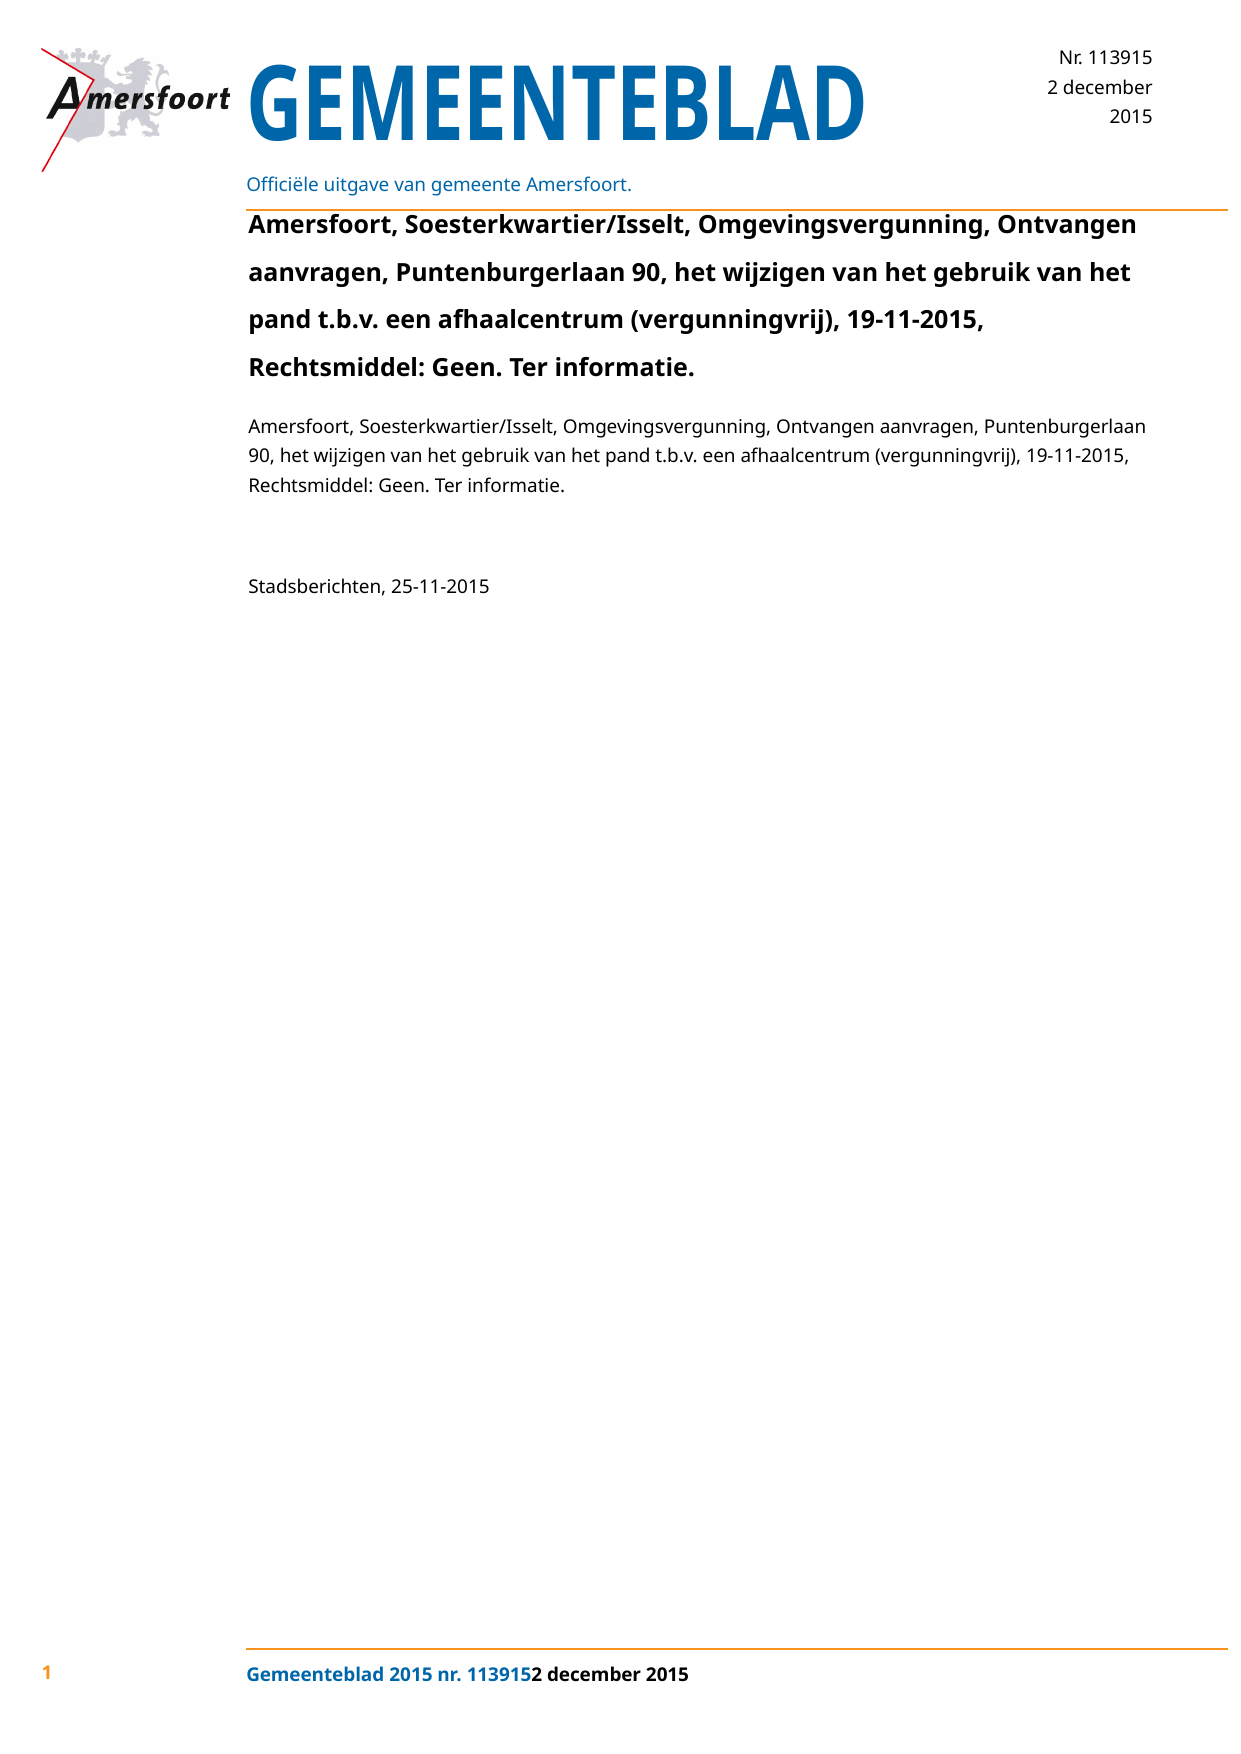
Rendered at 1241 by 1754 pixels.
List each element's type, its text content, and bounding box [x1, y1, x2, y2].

text Amersfoort, Soesterkwartier/Isselt, Omgevingsvergunning, Ontvangen aanvragen, Puntenburgerlaan 90, het wijzigen van het gebruik van het pand t.b.v. een afhaalcentrum (vergunningvrij), 19-11-2015, Rechtsmiddel: Geen. Ter informatie. [248, 211, 1152, 384]
text Stadsberichten, 25-11-2015 [248, 573, 1152, 599]
text Amersfoort, Soesterkwartier/Isselt, Omgevingsvergunning, Ontvangen aanvragen, Puntenburgerlaan 90, het wijzigen van het gebruik van het pand t.b.v. een afhaalcentrum (vergunningvrij), 19-11-2015, Rechtsmiddel: Geen. Ter informatie. [248, 413, 1152, 498]
picture [41, 47, 231, 172]
